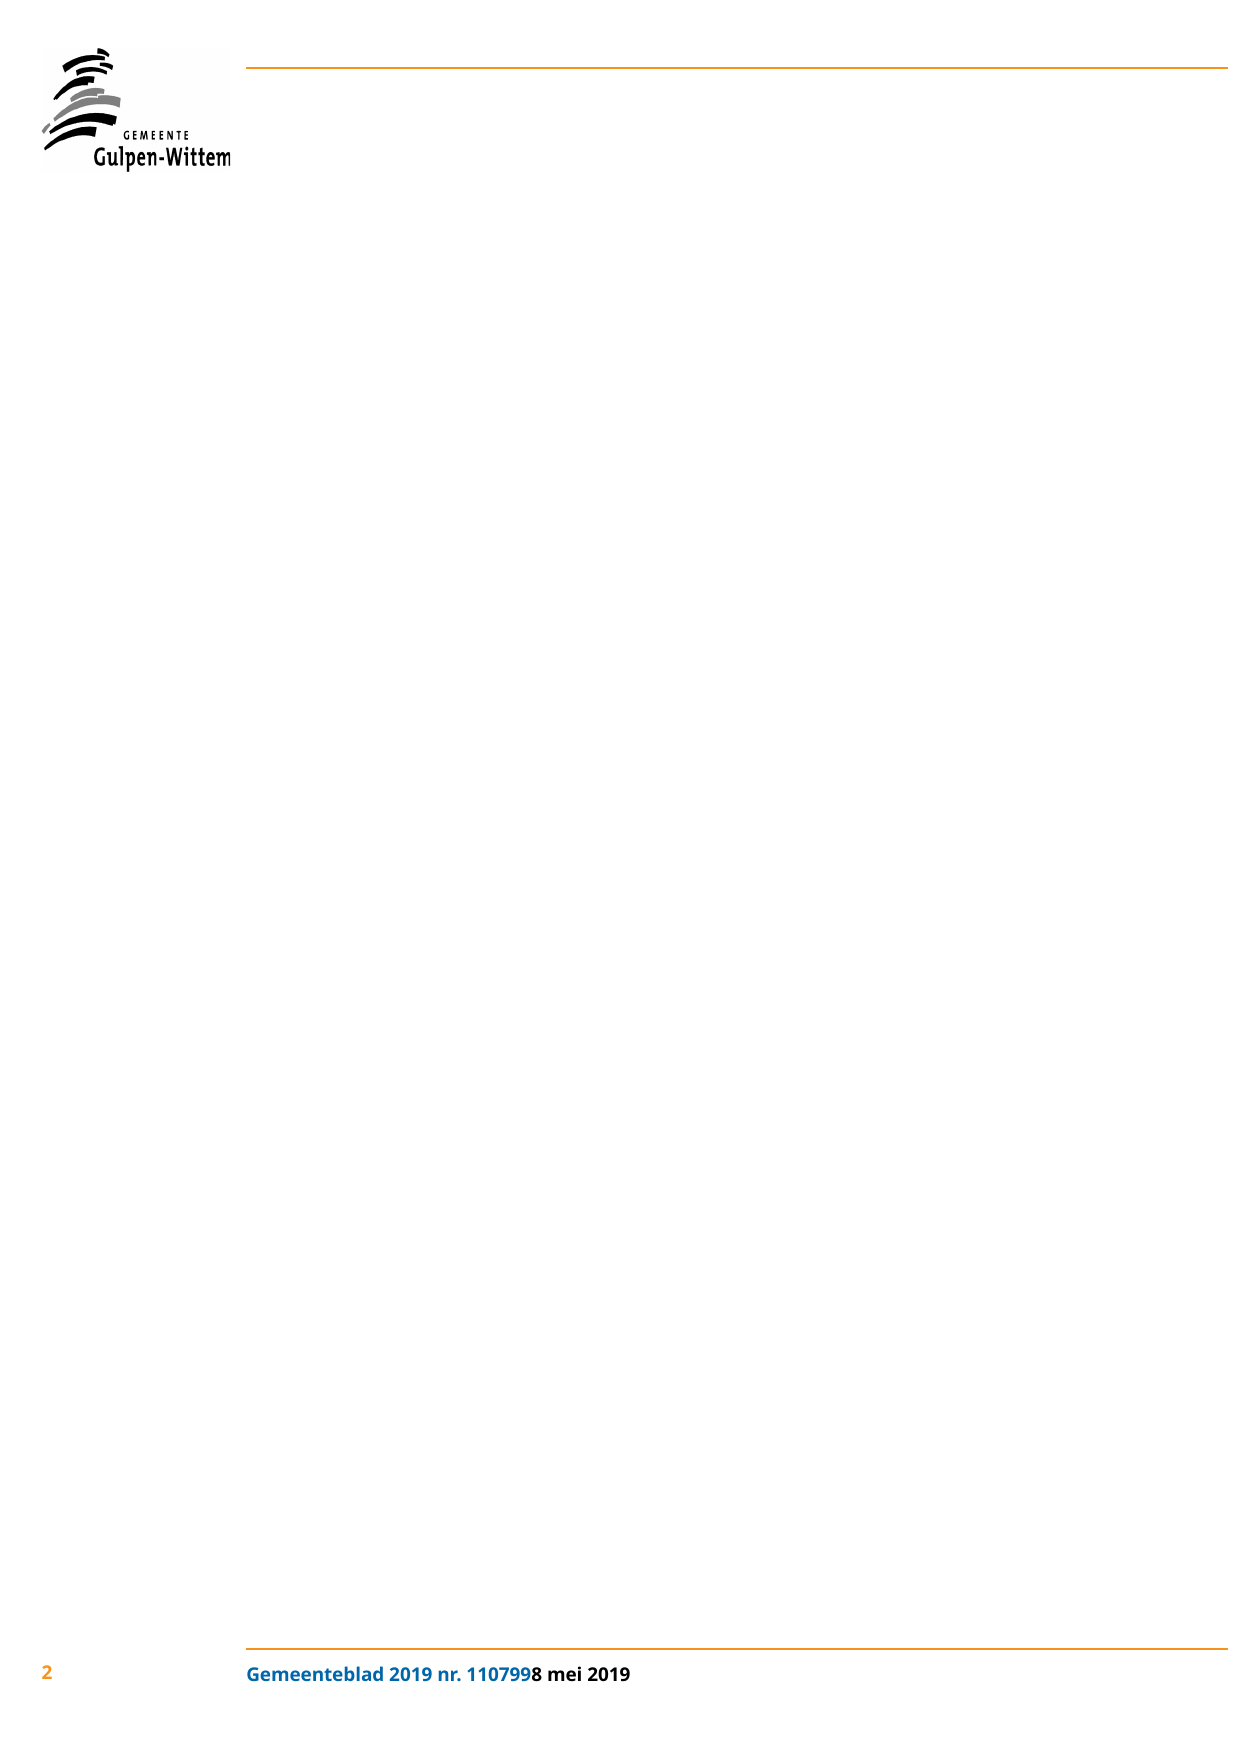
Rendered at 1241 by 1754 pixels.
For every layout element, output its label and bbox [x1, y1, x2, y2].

picture [41, 47, 231, 172]
